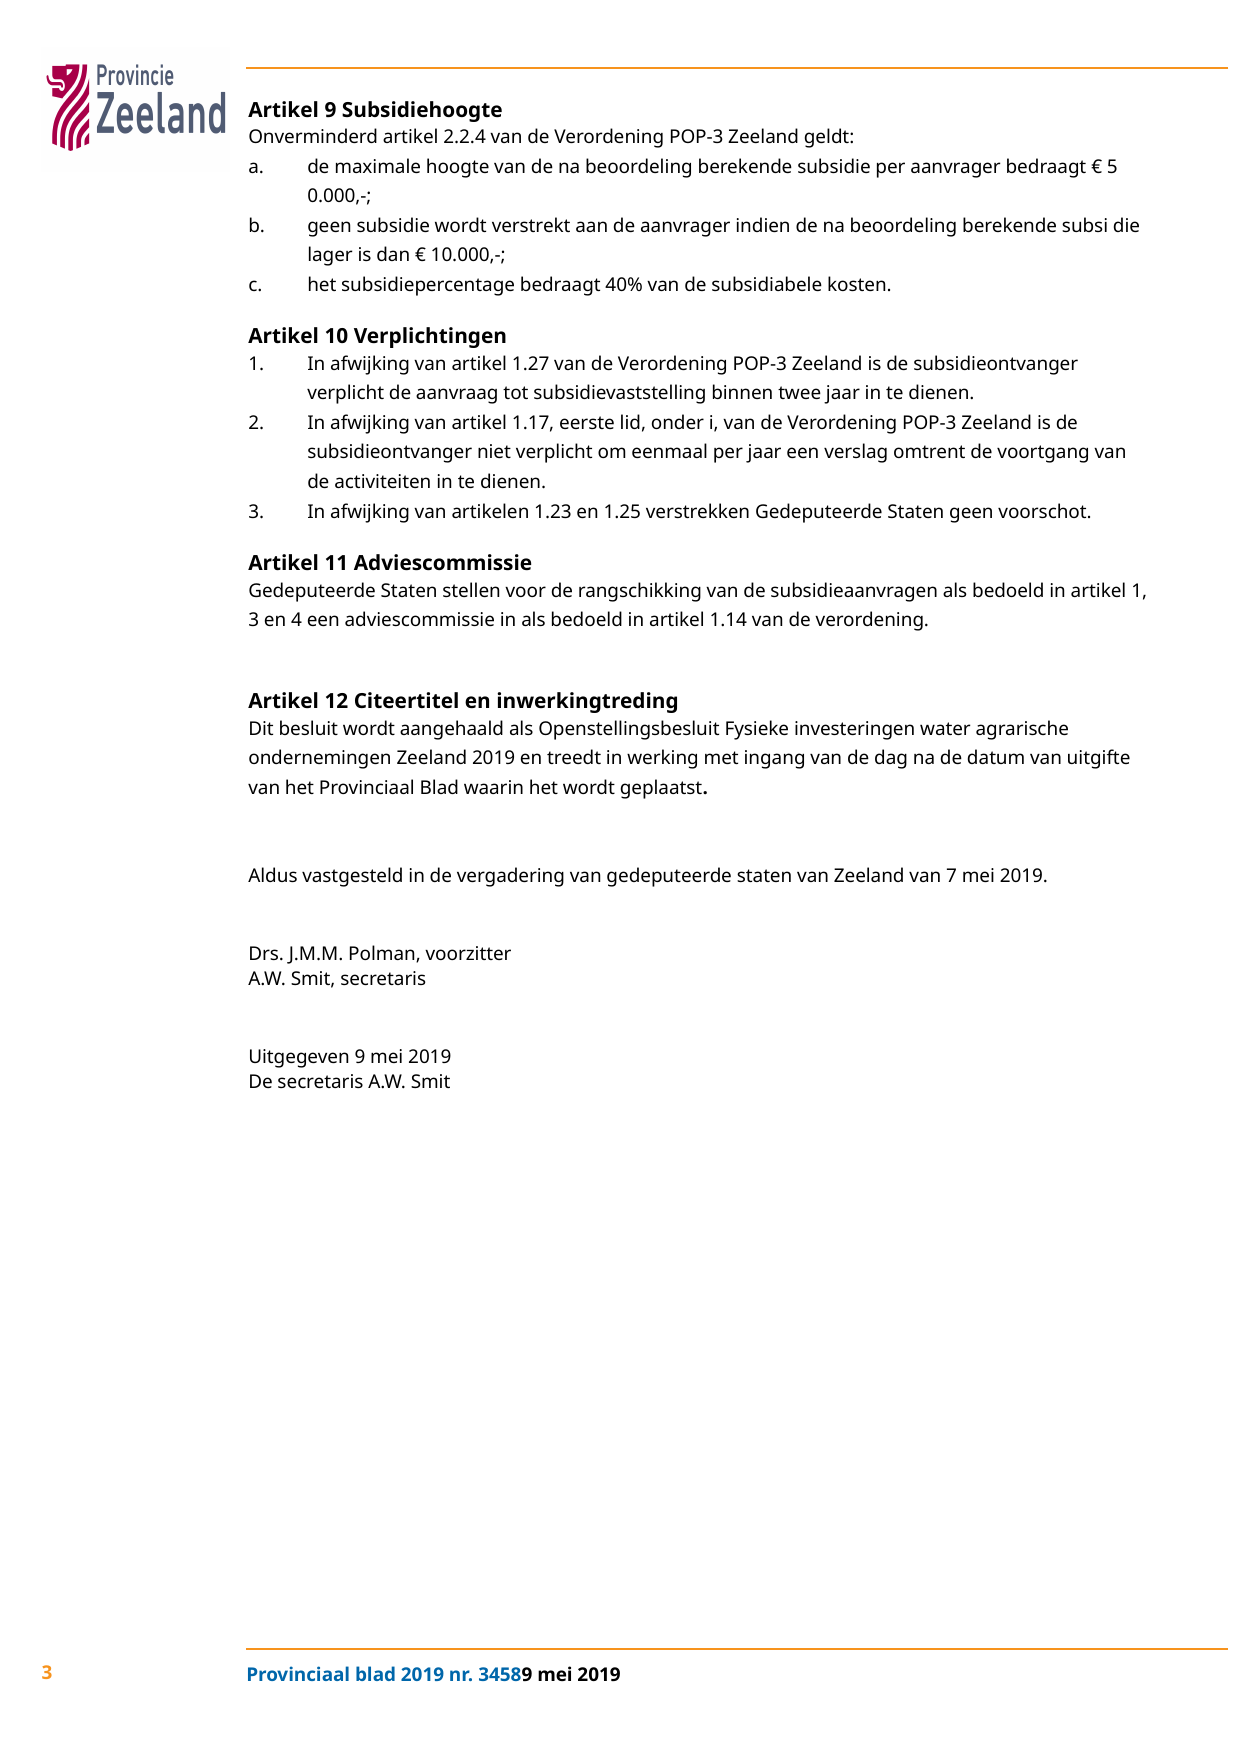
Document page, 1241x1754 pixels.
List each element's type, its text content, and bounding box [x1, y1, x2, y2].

list In afwijking van artikel 1.17, eerste lid, onder i, van de Verordening POP-3 Zeeland is de subsidieontvanger niet verplicht om eenmaal per jaar een verslag omtrent de voortgang van de activiteiten in te dienen. [248, 409, 1152, 494]
text Artikel 10 Verplichtingen [248, 322, 1152, 350]
list In afwijking van artikel 1.27 van de Verordening POP-3 Zeeland is de subsidieontvanger verplicht de aanvraag tot subsidievaststelling binnen twee jaar in te dienen. [248, 350, 1152, 405]
text Artikel 11 Adviescommissie [248, 548, 1152, 577]
text Artikel 9 Subsidiehoogte [248, 95, 1152, 123]
picture [41, 47, 231, 172]
list geen subsidie wordt verstrekt aan de aanvrager indien de na beoordeling berekende subsi die lager is dan € 10.000,-; [248, 212, 1152, 267]
list de maximale hoogte van de na beoordeling berekende subsidie per aanvrager bedraagt € 5 0.000,-; [248, 153, 1152, 208]
text Aldus vastgesteld in de vergadering van gedeputeerde staten van Zeeland van 7 mei 2019. [248, 863, 1152, 888]
text Onverminderd artikel 2.2.4 van de Verordening POP-3 Zeeland geldt: [248, 123, 1152, 149]
text Uitgegeven 9 mei 2019 [248, 1043, 1152, 1068]
list het subsidiepercentage bedraagt 40% van de subsidiabele kosten. [248, 271, 1152, 297]
text Artikel 12 Citeertitel en inwerkingtreding [248, 686, 1152, 715]
text De secretaris A.W. Smit [248, 1068, 1152, 1094]
text Dit besluit wordt aangehaald als Openstellingsbesluit Fysieke investeringen water agrarische ondernemingen Zeeland 2019 en treedt in werking met ingang van de dag na de datum van uitgifte van het Provinciaal Blad waarin het wordt geplaatst. [248, 715, 1152, 800]
list In afwijking van artikelen 1.23 en 1.25 verstrekken Gedeputeerde Staten geen voorschot. [248, 498, 1152, 524]
text A.W. Smit, secretaris [248, 966, 1152, 991]
text Drs. J.M.M. Polman, voorzitter [248, 940, 1152, 966]
text Gedeputeerde Staten stellen voor de rangschikking van de subsidieaanvragen als bedoeld in artikel 1, 3 en 4 een adviescommissie in als bedoeld in artikel 1.14 van de verordening. [248, 577, 1152, 632]
